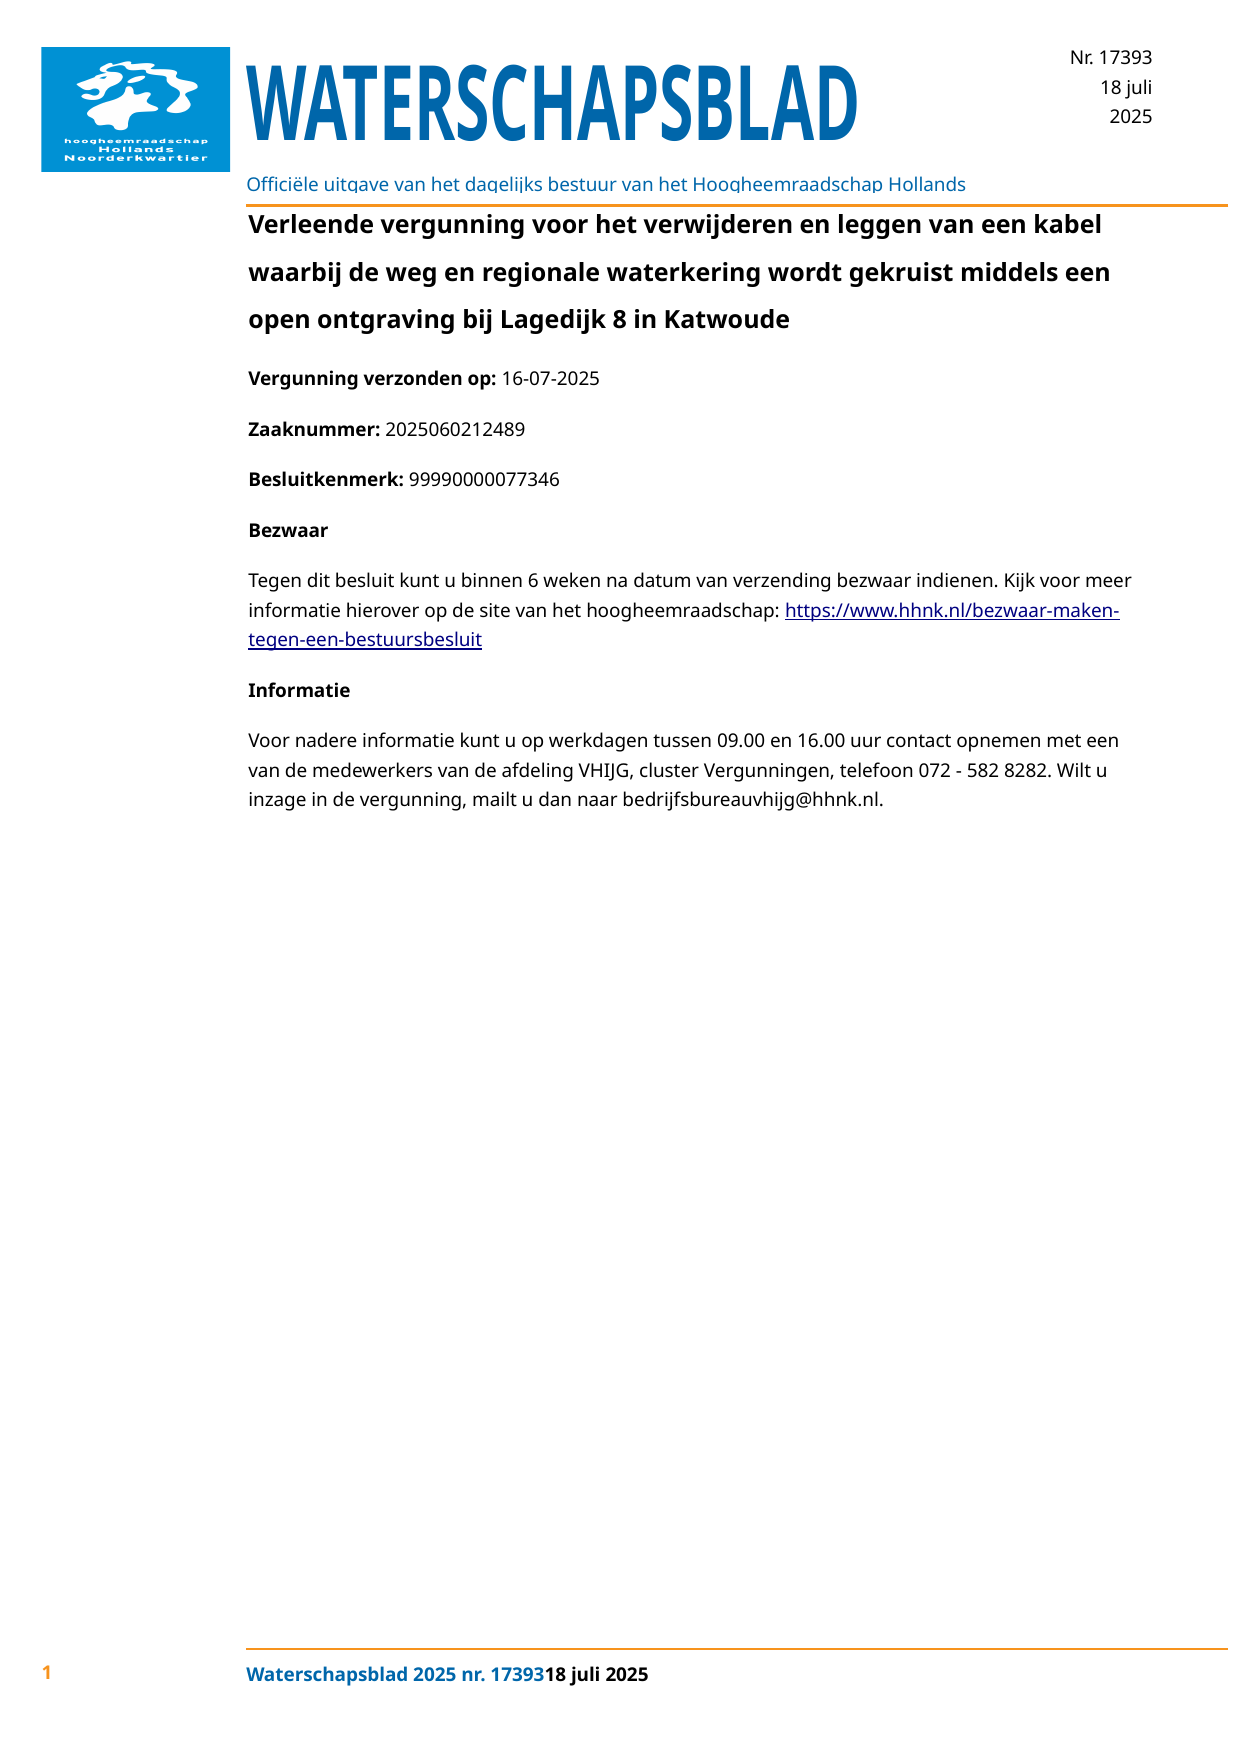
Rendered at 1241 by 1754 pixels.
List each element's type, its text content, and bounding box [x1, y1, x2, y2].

picture [78, 64, 122, 99]
text Bezwaar [248, 517, 1152, 542]
text Tegen dit besluit kunt u binnen 6 weken na datum van verzending bezwaar indienen. Kijk voor meer informatie hierover op de site van het hoogheemraadschap: https://www.hhnk.nl/bezwaar-maken-tegen-een-bestuursbesluit [248, 567, 1152, 652]
text Zaaknummer: 2025060212489 [248, 416, 1152, 442]
picture [129, 76, 144, 82]
picture [118, 62, 197, 112]
text Verleende vergunning voor het verwijderen en leggen van een kabel waarbij de weg en regionale waterkering wordt gekruist middels een open ontgraving bij Lagedijk 8 in Katwoude [248, 207, 1152, 336]
text Besluitkenmerk: 99990000077346 [248, 466, 1152, 492]
picture [88, 87, 157, 130]
text Informatie [248, 677, 1152, 702]
text Voor nadere informatie kunt u op werkdagen tussen 09.00 en 16.00 uur contact opnemen met een van de medewerkers van de afdeling VHIJG, cluster Vergunningen, telefoon 072 - 582 8282. Wilt u inzage in de vergunning, mailt u dan naar bedrijfsbureauvhijg@hhnk.nl. [248, 727, 1152, 812]
text Vergunning verzonden op: 16-07-2025 [248, 366, 1152, 391]
